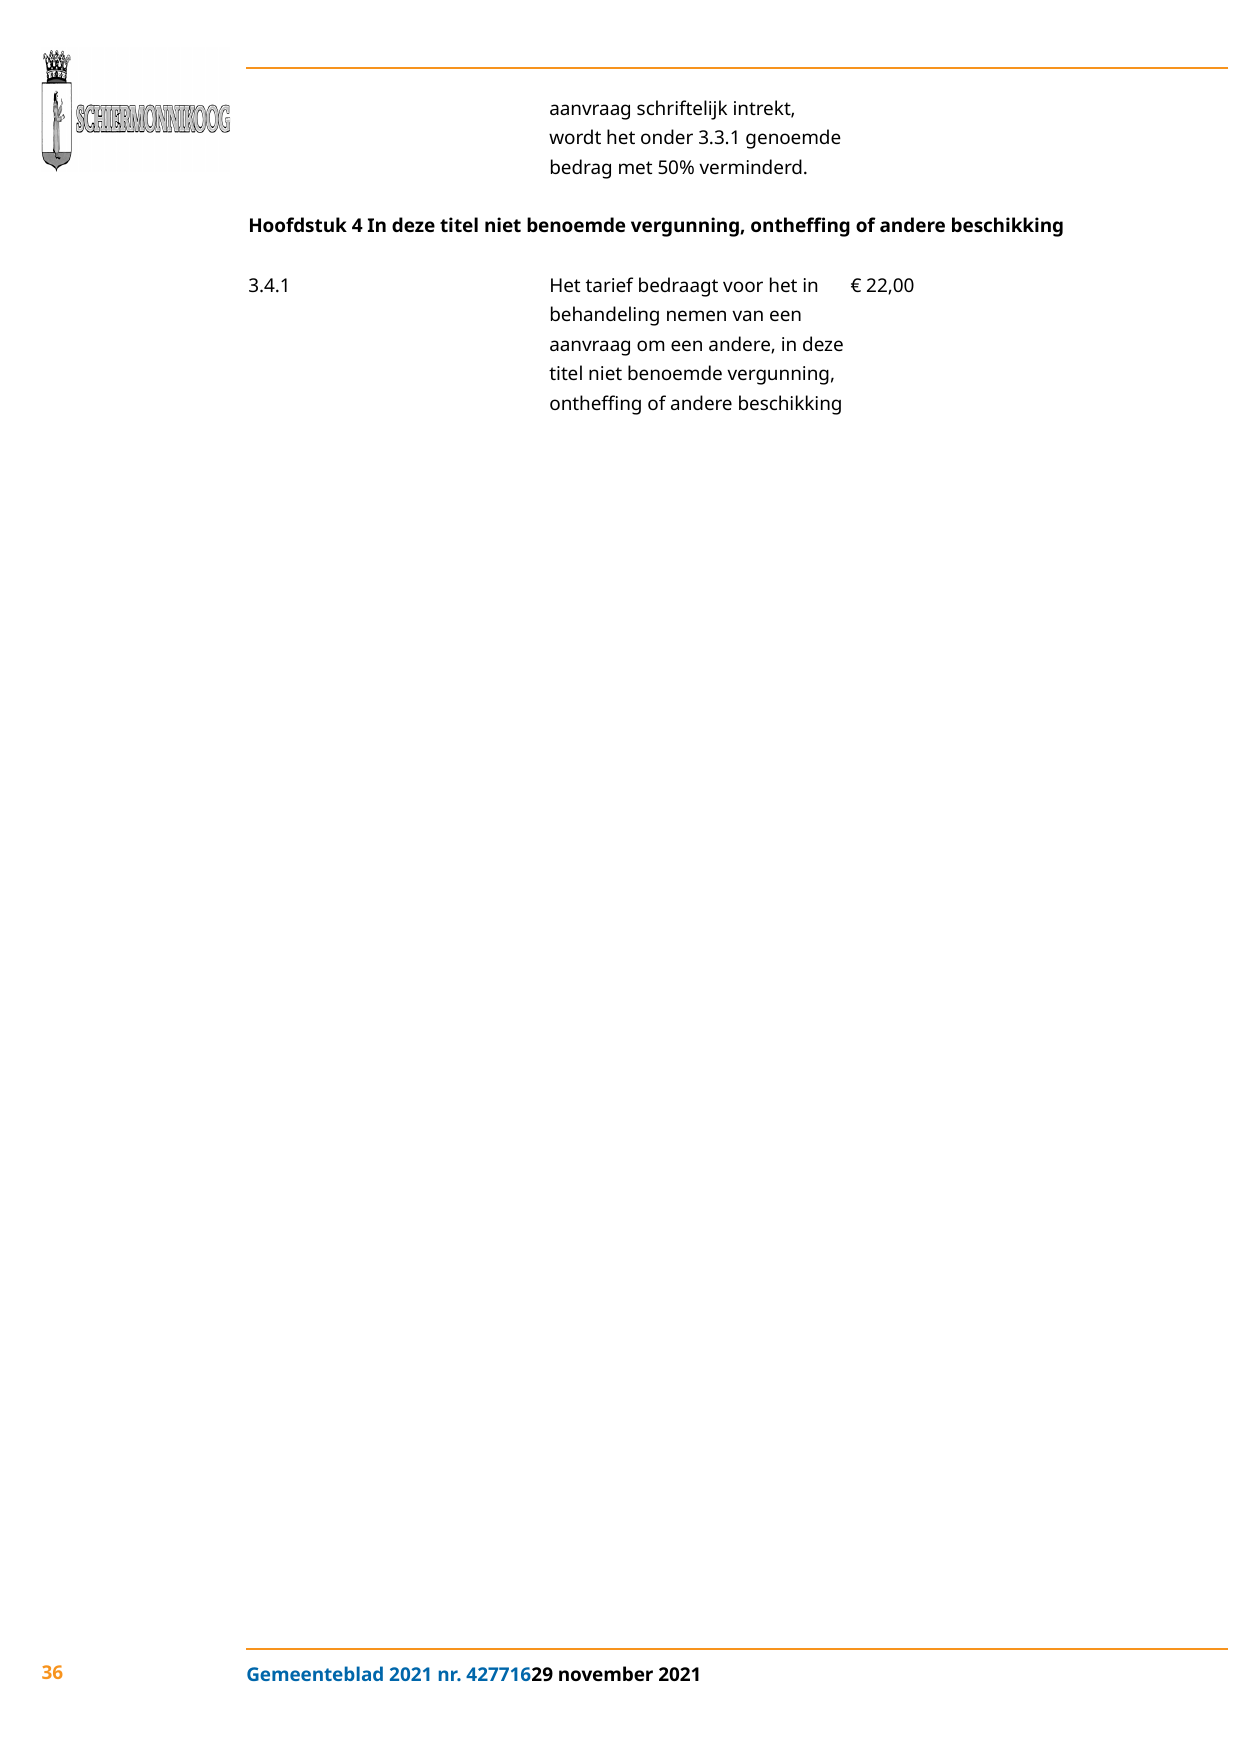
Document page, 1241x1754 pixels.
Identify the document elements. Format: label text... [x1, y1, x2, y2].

table_cell [248, 95, 549, 180]
table_header € 22,00 [850, 272, 1152, 416]
table_cell [850, 95, 1152, 180]
text Hoofdstuk 4 In deze titel niet benoemde vergunning, ontheffing of andere beschikking [248, 212, 1152, 238]
picture [41, 47, 231, 172]
table_header Het tarief bedraagt voor het in behandeling nemen van een aanvraag om een andere, in deze titel niet benoemde vergunning, ontheffing of andere beschikking [549, 272, 850, 416]
table_header 3.4.1 [248, 272, 549, 416]
table_cell aanvraag schriftelijk intrekt, wordt het onder 3.3.1 genoemde bedrag met 50% verminderd. [549, 95, 850, 180]
